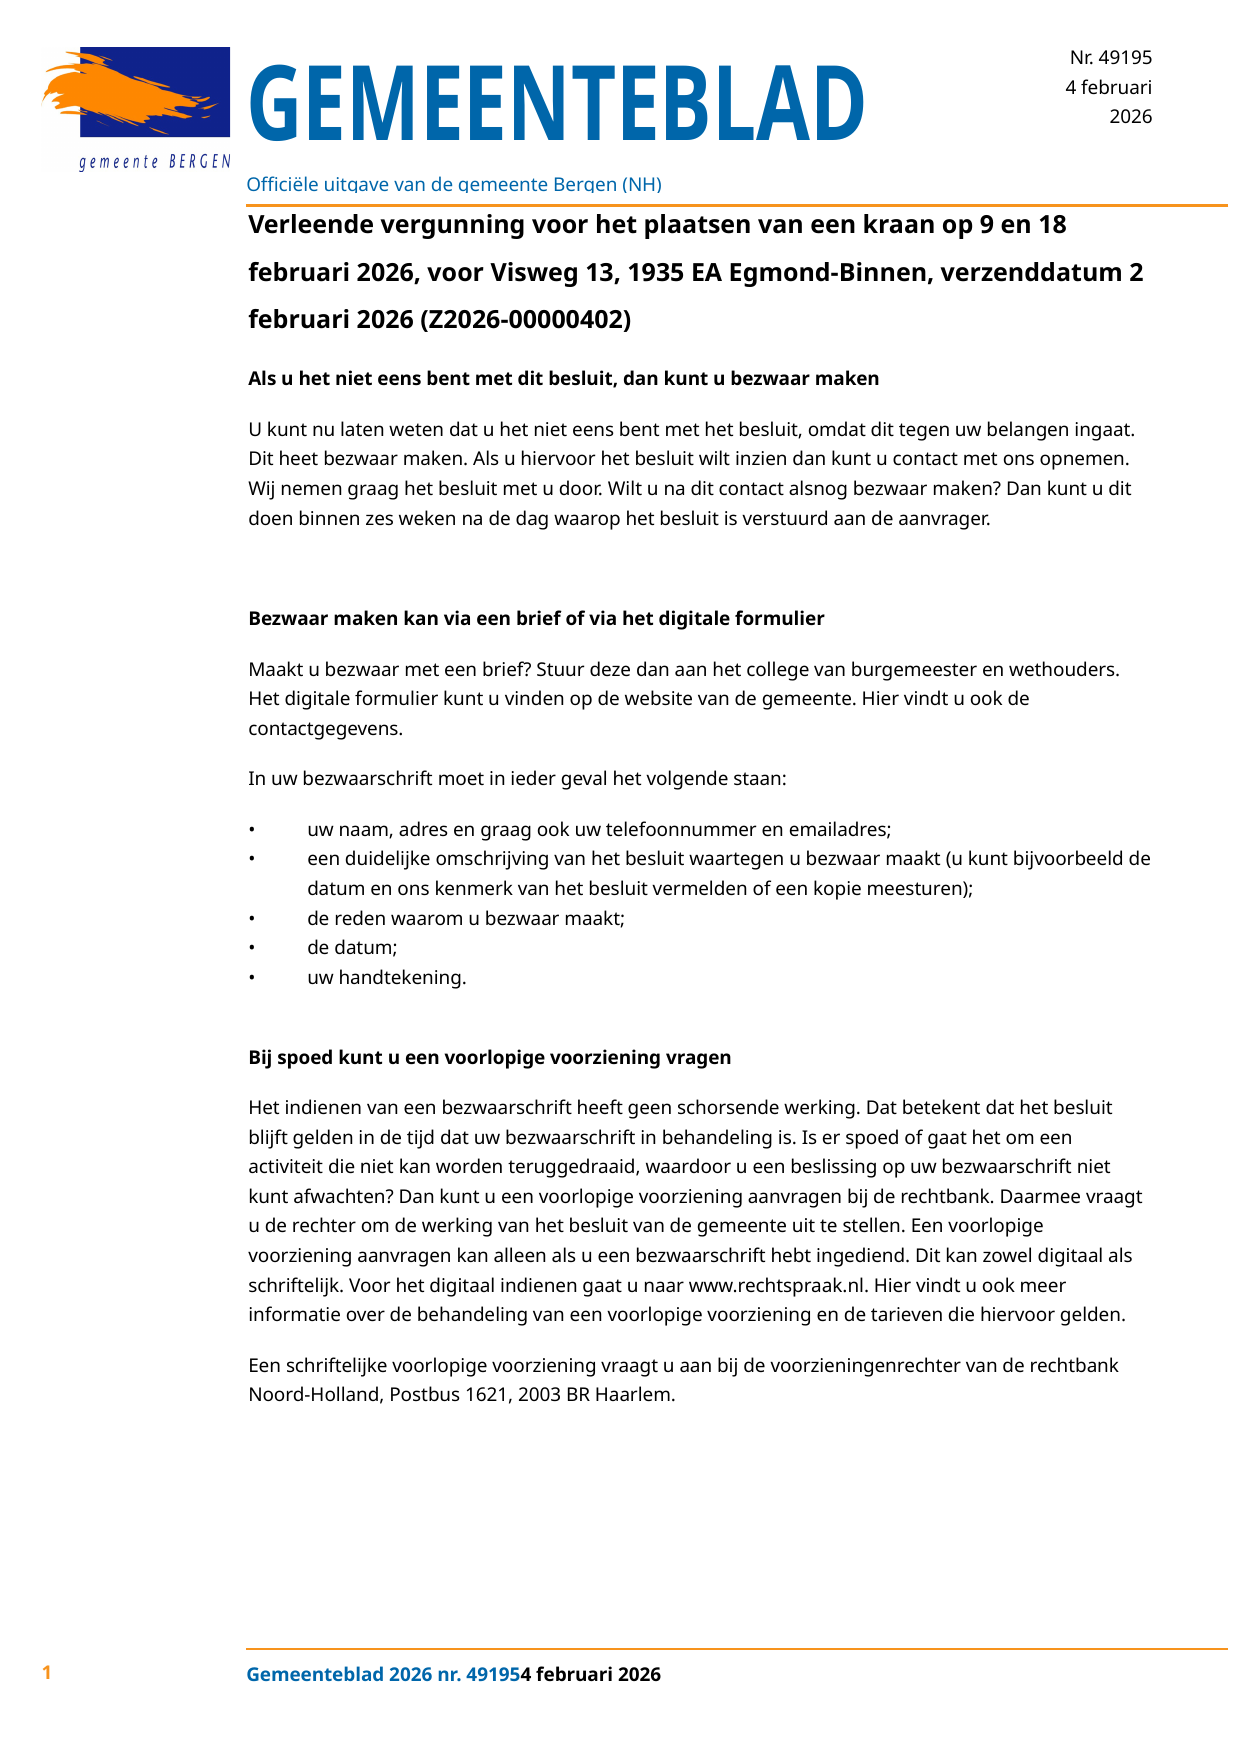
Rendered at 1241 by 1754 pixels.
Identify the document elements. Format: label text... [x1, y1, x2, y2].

text Maakt u bezwaar met een brief? Stuur deze dan aan het college van burgemeester en wethouders. Het digitale formulier kunt u vinden op de website van de gemeente. Hier vindt u ook de contactgegevens. [248, 656, 1152, 741]
text Verleende vergunning voor het plaatsen van een kraan op 9 en 18 februari 2026, voor Visweg 13, 1935 EA Egmond-Binnen, verzenddatum 2 februari 2026 (Z2026-00000402) [248, 207, 1152, 336]
text Bezwaar maken kan via een brief of via het digitale formulier [248, 606, 1152, 631]
text Het indienen van een bezwaarschrift heeft geen schorsende werking. Dat betekent dat het besluit blijft gelden in de tijd dat uw bezwaarschrift in behandeling is. Is er spoed of gaat het om een activiteit die niet kan worden teruggedraaid, waardoor u een beslissing op uw bezwaarschrift niet kunt afwachten? Dan kunt u een voorlopige voorziening aanvragen bij de rechtbank. Daarmee vraagt u de rechter om de werking van het besluit van de gemeente uit te stellen. Een voorlopige voorziening aanvragen kan alleen als u een bezwaarschrift hebt ingediend. Dit kan zowel digitaal als schriftelijk. Voor het digitaal indienen gaat u naar www.rechtspraak.nl. Hier vindt u ook meer informatie over de behandeling van een voorlopige voorziening en de tarieven die hiervoor gelden. [248, 1094, 1152, 1327]
list uw handtekening. [248, 964, 1152, 989]
text Bij spoed kunt u een voorlopige voorziening vragen [248, 1044, 1152, 1069]
list de reden waarom u bezwaar maakt; [248, 905, 1152, 930]
text Als u het niet eens bent met dit besluit, dan kunt u bezwaar maken [248, 366, 1152, 391]
list een duidelijke omschrijving van het besluit waartegen u bezwaar maakt (u kunt bijvoorbeeld de datum en ons kenmerk van het besluit vermelden of een kopie meesturen); [248, 846, 1152, 901]
text Een schriftelijke voorlopige voorziening vraagt u aan bij de voorzieningenrechter van de rechtbank Noord-Holland, Postbus 1621, 2003 BR Haarlem. [248, 1352, 1152, 1407]
picture [41, 47, 231, 172]
text In uw bezwaarschrift moet in ieder geval het volgende staan: [248, 766, 1152, 791]
list de datum; [248, 934, 1152, 960]
text U kunt nu laten weten dat u het niet eens bent met het besluit, omdat dit tegen uw belangen ingaat. Dit heet bezwaar maken. Als u hiervoor het besluit wilt inzien dan kunt u contact met ons opnemen. Wij nemen graag het besluit met u door. Wilt u na dit contact alsnog bezwaar maken? Dan kunt u dit doen binnen zes weken na de dag waarop het besluit is verstuurd aan de aanvrager. [248, 416, 1152, 530]
list uw naam, adres en graag ook uw telefoonnummer en emailadres; [248, 816, 1152, 842]
